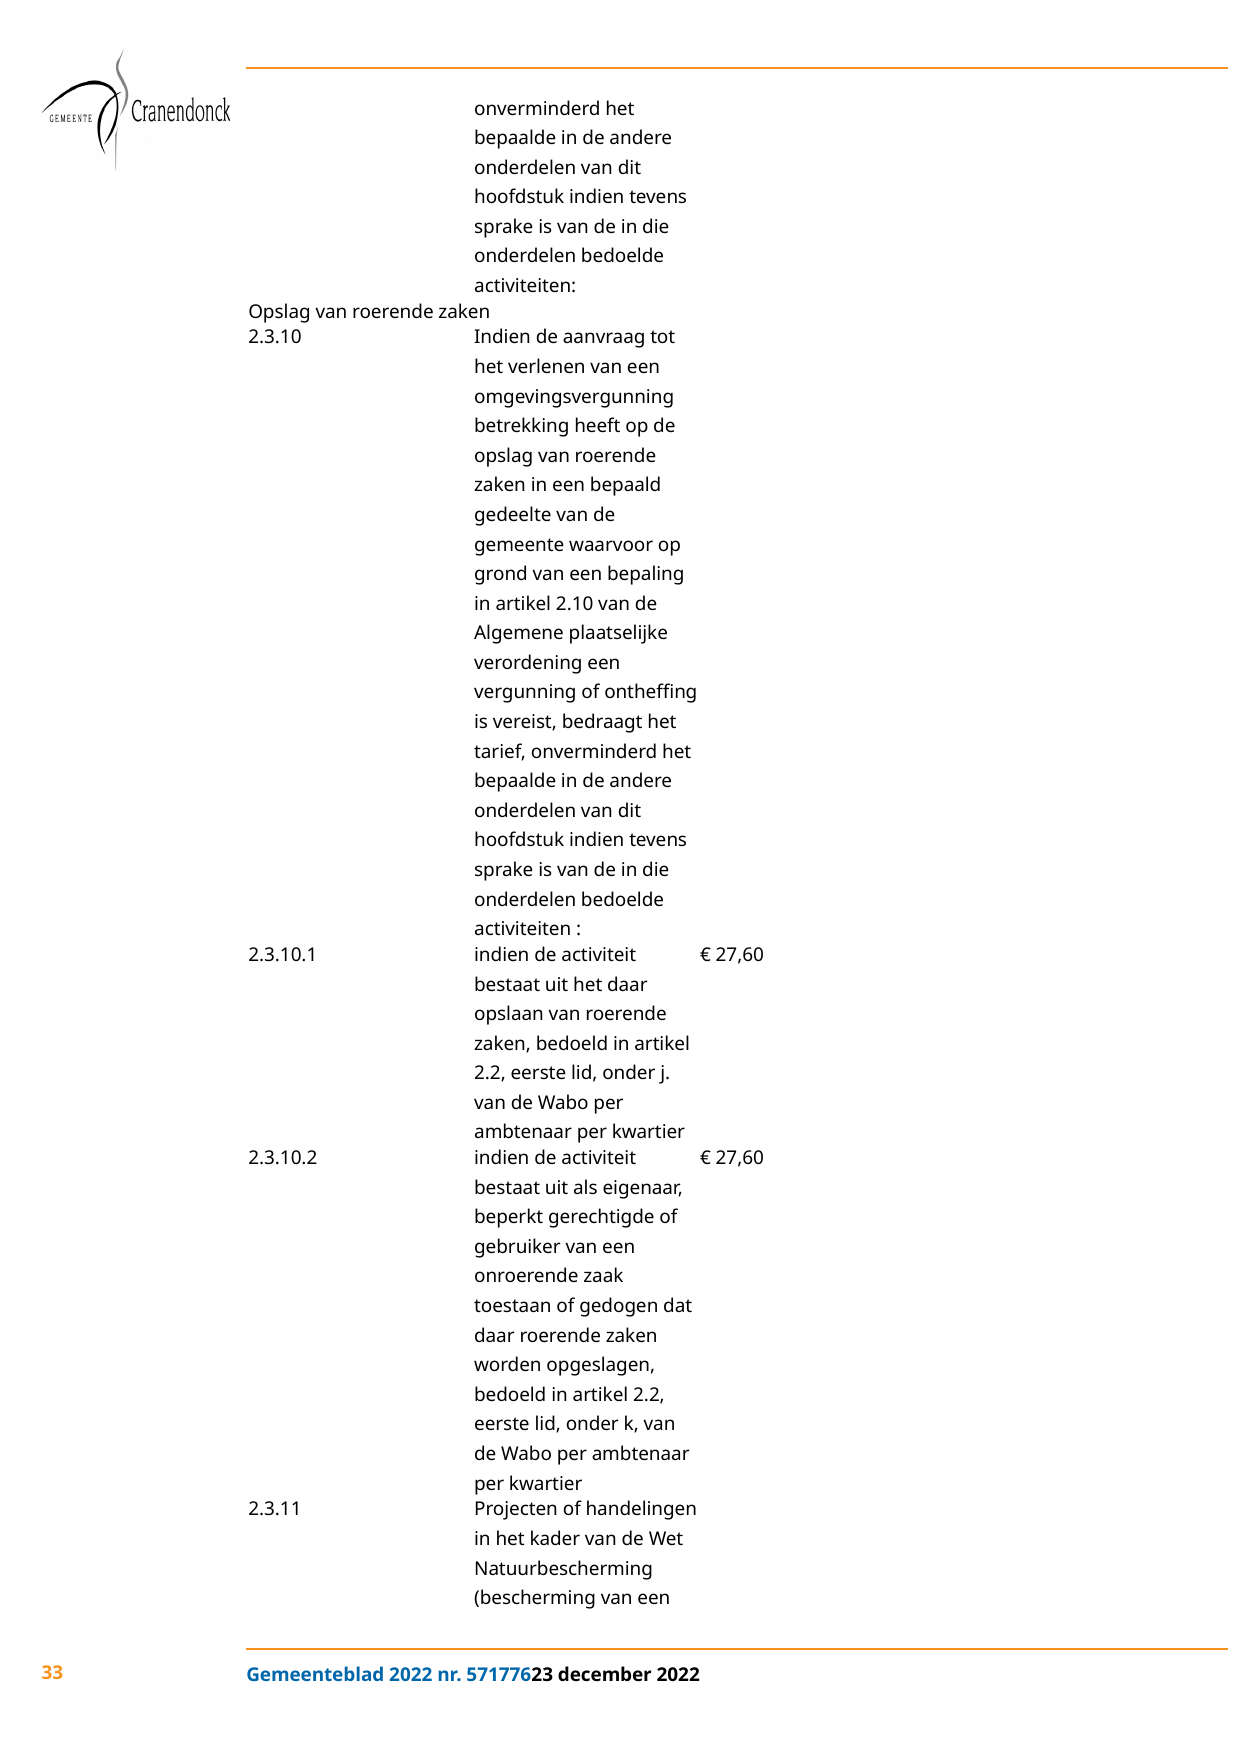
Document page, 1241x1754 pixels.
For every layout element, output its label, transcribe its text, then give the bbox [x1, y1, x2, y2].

table_cell [248, 95, 474, 298]
table_cell Projecten of handelingen in het kader van de Wet Natuurbescherming (bescherming van een [474, 1496, 700, 1610]
table_cell [926, 1144, 1152, 1496]
table_cell € 27,60 [700, 1144, 926, 1496]
table_cell onverminderd het bepaalde in de andere onderdelen van dit hoofdstuk indien tevens sprake is van de in die onderdelen bedoelde activiteiten: [474, 95, 700, 298]
table_cell Opslag van roerende zaken [248, 298, 926, 324]
table_cell 2.3.10.2 [248, 1144, 474, 1496]
table_cell € 27,60 [700, 941, 926, 1144]
table_cell [926, 298, 1152, 324]
table_cell indien de activiteit bestaat uit als eigenaar, beperkt gerechtigde of gebruiker van een onroerende zaak toestaan of gedogen dat daar roerende zaken worden opgeslagen, bedoeld in artikel 2.2, eerste lid, onder k, van de Wabo per ambtenaar per kwartier [474, 1144, 700, 1496]
table_cell Indien de aanvraag tot het verlenen van een omgevingsvergunning betrekking heeft op de opslag van roerende zaken in een bepaald gedeelte van de gemeente waarvoor op grond van een bepaling in artikel 2.10 van de Algemene plaatselijke verordening een vergunning of ontheffing is vereist, bedraagt het tarief, onverminderd het bepaalde in de andere onderdelen van dit hoofdstuk indien tevens sprake is van de in die onderdelen bedoelde activiteiten : [474, 324, 700, 941]
table_cell [700, 1496, 926, 1610]
table_cell indien de activiteit bestaat uit het daar opslaan van roerende zaken, bedoeld in artikel 2.2, eerste lid, onder j. van de Wabo per ambtenaar per kwartier [474, 941, 700, 1144]
table_cell 2.3.10 [248, 324, 474, 941]
table_cell 2.3.11 [248, 1496, 474, 1610]
table_cell [926, 1496, 1152, 1610]
picture [41, 47, 231, 172]
table_cell [926, 941, 1152, 1144]
table_cell [700, 324, 926, 941]
table_cell 2.3.10.1 [248, 941, 474, 1144]
table_cell [926, 95, 1152, 298]
table_cell [926, 324, 1152, 941]
table_cell [700, 95, 926, 298]
